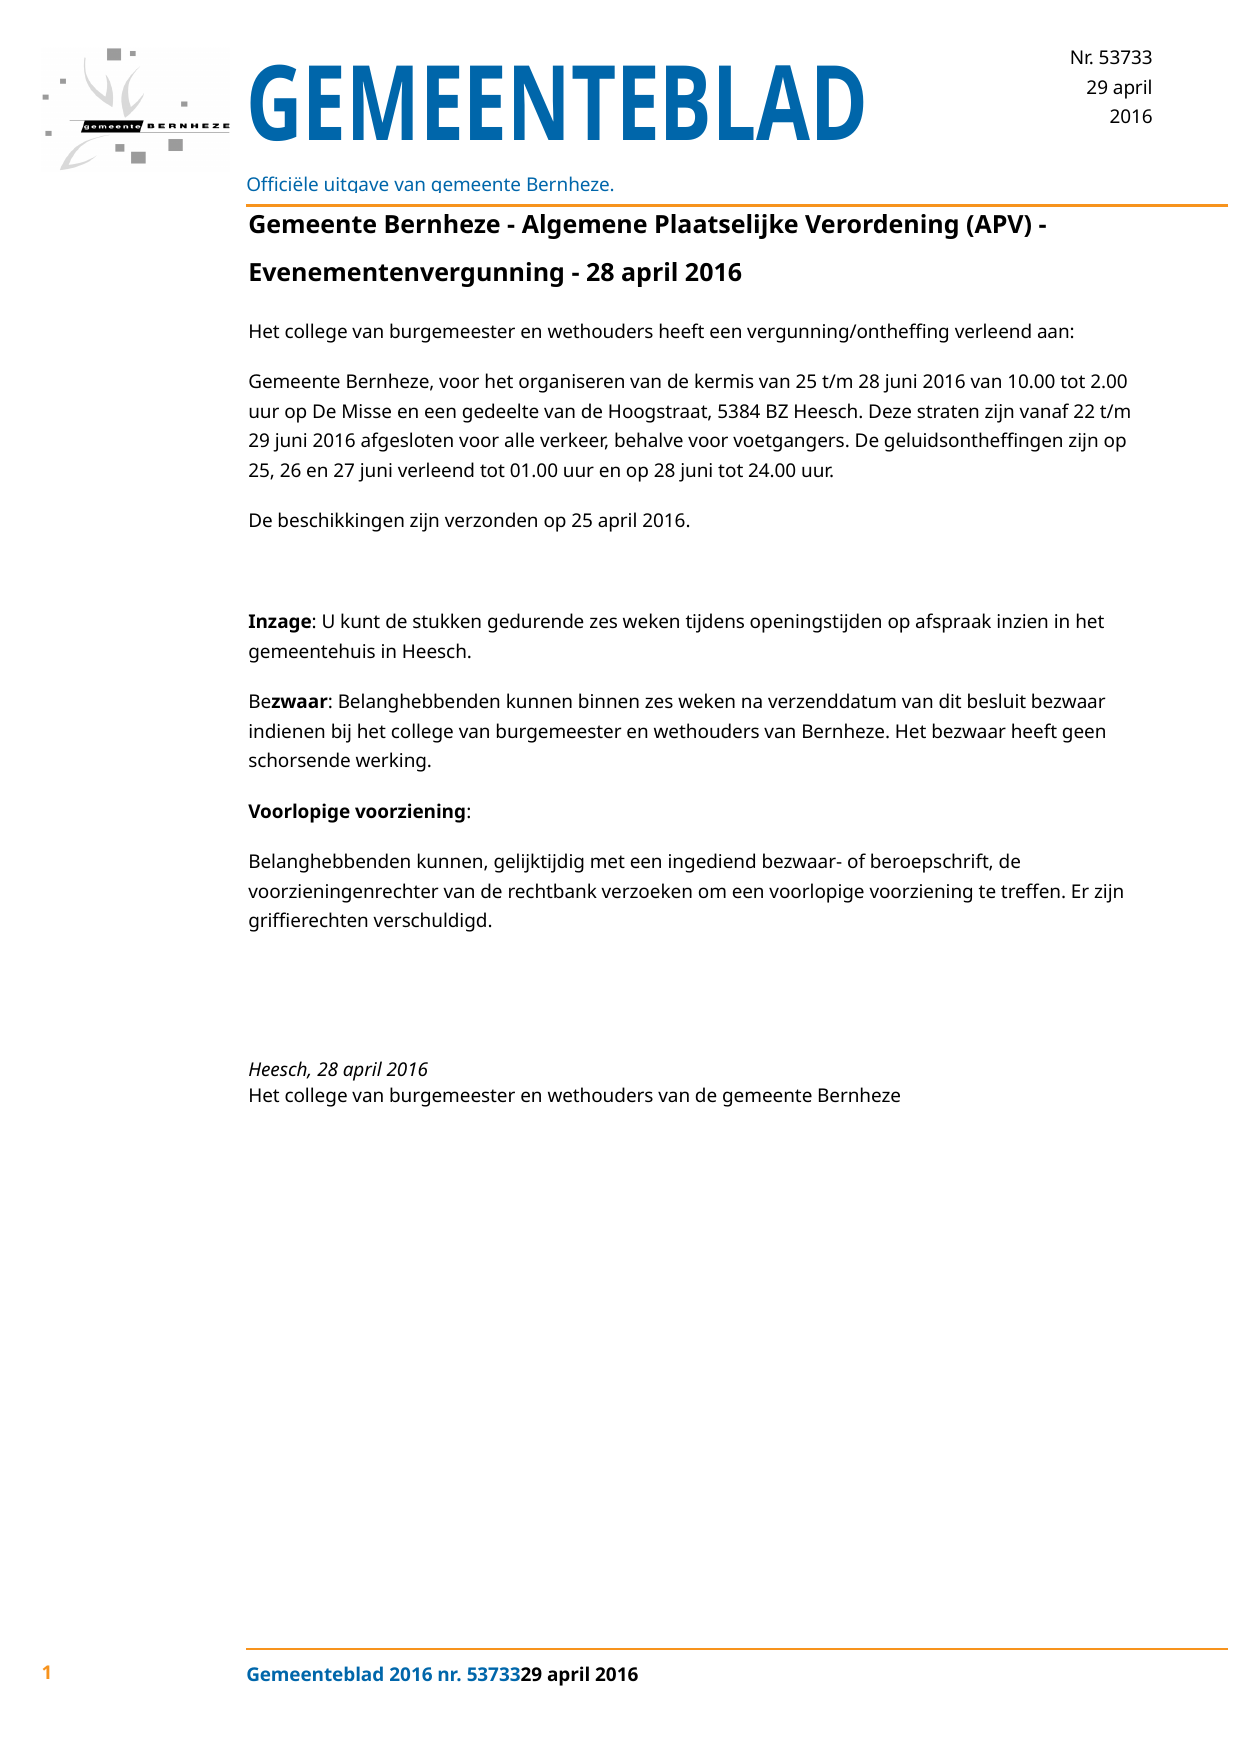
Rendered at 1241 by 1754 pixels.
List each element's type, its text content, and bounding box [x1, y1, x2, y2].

text Gemeente Bernheze, voor het organiseren van de kermis van 25 t/m 28 juni 2016 van 10.00 tot 2.00 uur op De Misse en een gedeelte van de Hoogstraat, 5384 BZ Heesch. Deze straten zijn vanaf 22 t/m 29 juni 2016 afgesloten voor alle verkeer, behalve voor voetgangers. De geluidsontheffingen zijn op 25, 26 en 27 juni verleend tot 01.00 uur en op 28 juni tot 24.00 uur. [248, 368, 1152, 483]
text Heesch, 28 april 2016 [248, 1056, 1152, 1082]
picture [41, 47, 231, 172]
text De beschikkingen zijn verzonden op 25 april 2016. [248, 507, 1152, 533]
text Het college van burgemeester en wethouders heeft een vergunning/ontheffing verleend aan: [248, 318, 1152, 344]
text Bezwaar: Belanghebbenden kunnen binnen zes weken na verzenddatum van dit besluit bezwaar indienen bij het college van burgemeester en wethouders van Bernheze. Het bezwaar heeft geen schorsende werking. [248, 688, 1152, 773]
text Belanghebbenden kunnen, gelijktijdig met een ingediend bezwaar- of beroepschrift, de voorzieningenrechter van de rechtbank verzoeken om een voorlopige voorziening te treffen. Er zijn griffierechten verschuldigd. [248, 848, 1152, 933]
text Het college van burgemeester en wethouders van de gemeente Bernheze [248, 1082, 1152, 1108]
text Gemeente Bernheze - Algemene Plaatselijke Verordening (APV) - Evenementenvergunning - 28 april 2016 [248, 207, 1152, 288]
text Inzage: U kunt de stukken gedurende zes weken tijdens openingstijden op afspraak inzien in het gemeentehuis in Heesch. [248, 608, 1152, 664]
text Voorlopige voorziening: [248, 798, 1152, 824]
